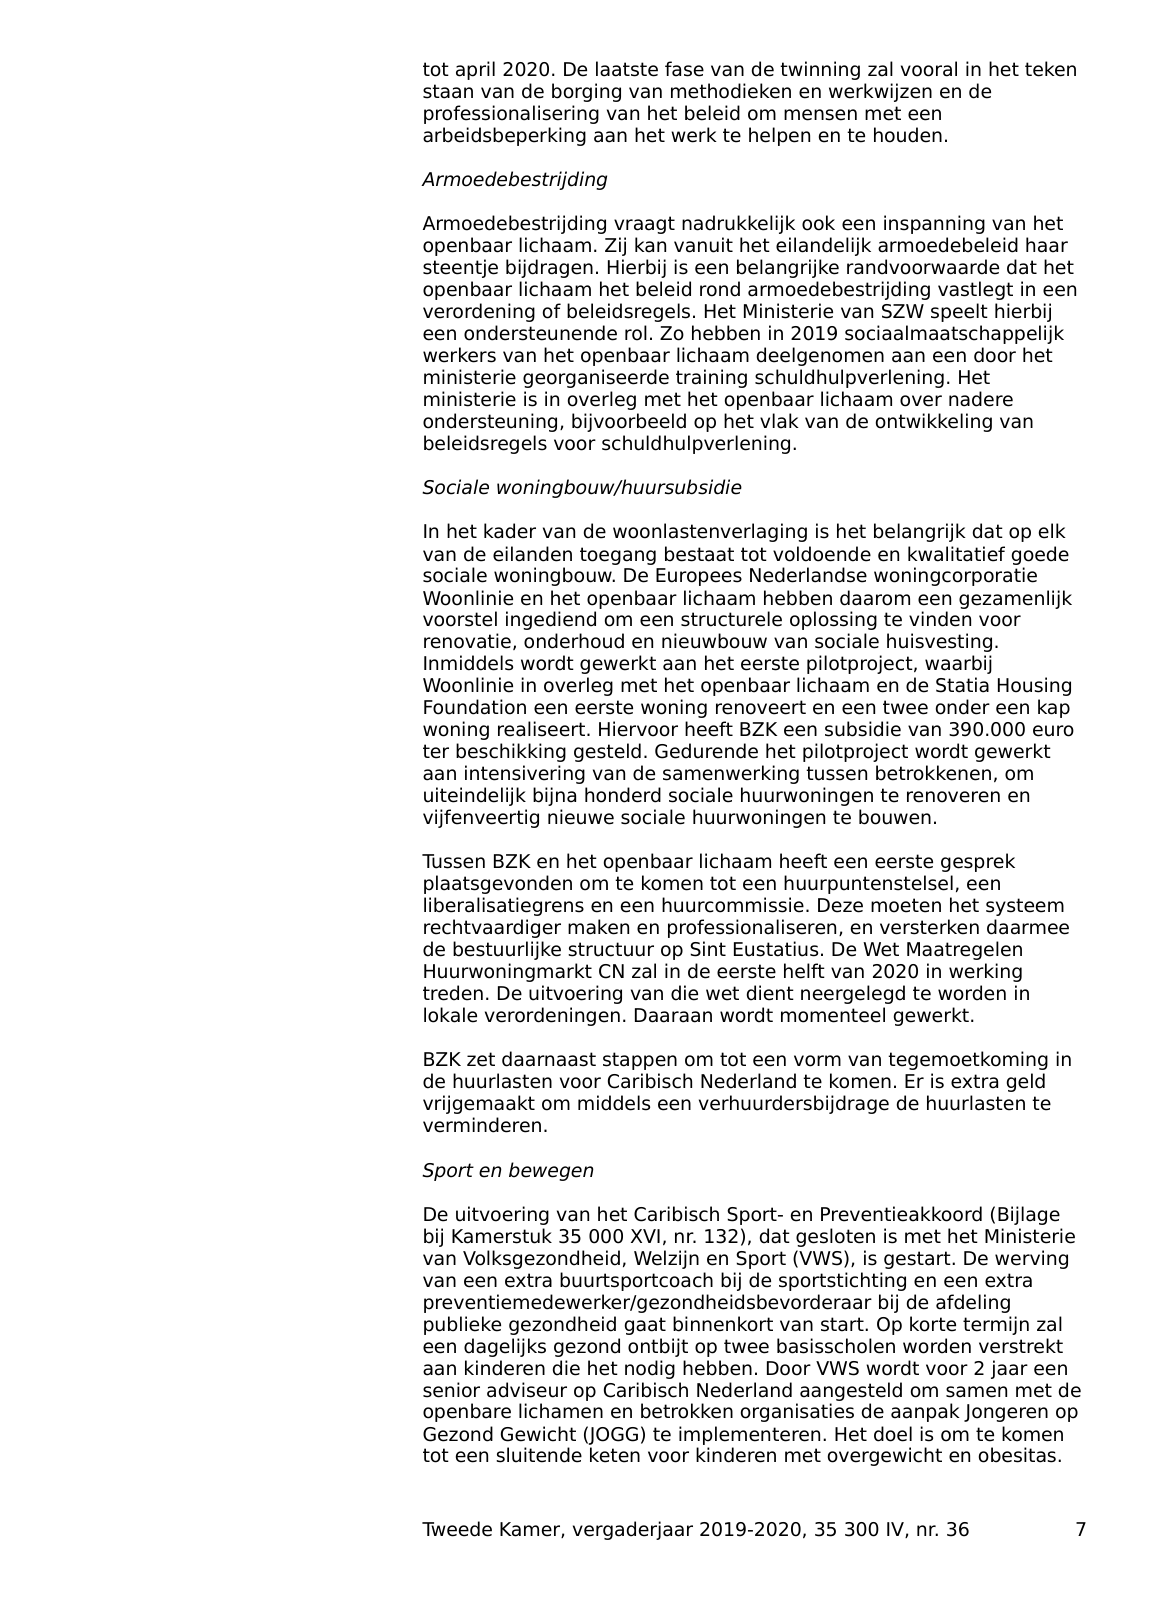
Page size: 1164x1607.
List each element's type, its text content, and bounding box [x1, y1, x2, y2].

text tot april 2020. De laatste fase van de twinning zal vooral in het teken staan van de borging van methodieken en werkwijzen en de professionalisering van het beleid om mensen met een arbeidsbeperking aan het werk te helpen en te houden. [422, 59, 1087, 147]
subtitle Sport en bewegen [422, 1159, 1087, 1181]
text In het kader van de woonlastenverlaging is het belangrijk dat op elk van de eilanden toegang bestaat tot voldoende en kwalitatief goede sociale woningbouw. De Europees Nederlandse woningcorporatie Woonlinie en het openbaar lichaam hebben daarom een gezamenlijk voorstel ingediend om een structurele oplossing te vinden voor renovatie, onderhoud en nieuwbouw van sociale huisvesting. Inmiddels wordt gewerkt aan het eerste pilotproject, waarbij Woonlinie in overleg met het openbaar lichaam en de Statia Housing Foundation een eerste woning renoveert en een twee onder een kap woning realiseert. Hiervoor heeft BZK een subsidie van 390.000 euro ter beschikking gesteld. Gedurende het pilotproject wordt gewerkt aan intensivering van de samenwerking tussen betrokkenen, om uiteindelijk bijna honderd sociale huurwoningen te renoveren en vijfenveertig nieuwe sociale huurwoningen te bouwen. [422, 521, 1087, 829]
text De uitvoering van het Caribisch Sport- en Preventieakkoord (Bijlage bij Kamerstuk 35 000 XVI, nr. 132), dat gesloten is met het Ministerie van Volksgezondheid, Welzijn en Sport (VWS), is gestart. De werving van een extra buurtsportcoach bij de sportstichting en een extra preventiemedewerker/gezondheidsbevorderaar bij de afdeling publieke gezondheid gaat binnenkort van start. Op korte termijn zal een dagelijks gezond ontbijt op twee basisscholen worden verstrekt aan kinderen die het nodig hebben. Door VWS wordt voor 2 jaar een senior adviseur op Caribisch Nederland aangesteld om samen met de openbare lichamen en betrokken organisaties de aanpak Jongeren op Gezond Gewicht (JOGG) te implementeren. Het doel is om te komen tot een sluitende keten voor kinderen met overgewicht en obesitas. [422, 1204, 1087, 1467]
text BZK zet daarnaast stappen om tot een vorm van tegemoetkoming in de huurlasten voor Caribisch Nederland te komen. Er is extra geld vrijgemaakt om middels een verhuurdersbijdrage de huurlasten te verminderen. [422, 1049, 1087, 1137]
subtitle Armoedebestrijding [422, 169, 1087, 191]
subtitle Sociale woningbouw/huursubsidie [422, 477, 1087, 499]
text Tussen BZK en het openbaar lichaam heeft een eerste gesprek plaatsgevonden om te komen tot een huurpuntenstelsel, een liberalisatiegrens en een huurcommissie. Deze moeten het systeem rechtvaardiger maken en professionaliseren, en versterken daarmee de bestuurlijke structuur op Sint Eustatius. De Wet Maatregelen Huurwoningmarkt CN zal in de eerste helft van 2020 in werking treden. De uitvoering van die wet dient neergelegd te worden in lokale verordeningen. Daaraan wordt momenteel gewerkt. [422, 851, 1087, 1027]
text Armoedebestrijding vraagt nadrukkelijk ook een inspanning van het openbaar lichaam. Zij kan vanuit het eilandelijk armoedebeleid haar steentje bijdragen. Hierbij is een belangrijke randvoorwaarde dat het openbaar lichaam het beleid rond armoedebestrijding vastlegt in een verordening of beleidsregels. Het Ministerie van SZW speelt hierbij een ondersteunende rol. Zo hebben in 2019 sociaalmaatschappelijk werkers van het openbaar lichaam deelgenomen aan een door het ministerie georganiseerde training schuldhulpverlening. Het ministerie is in overleg met het openbaar lichaam over nadere ondersteuning, bijvoorbeeld op het vlak van de ontwikkeling van beleidsregels voor schuldhulpverlening. [422, 213, 1087, 455]
